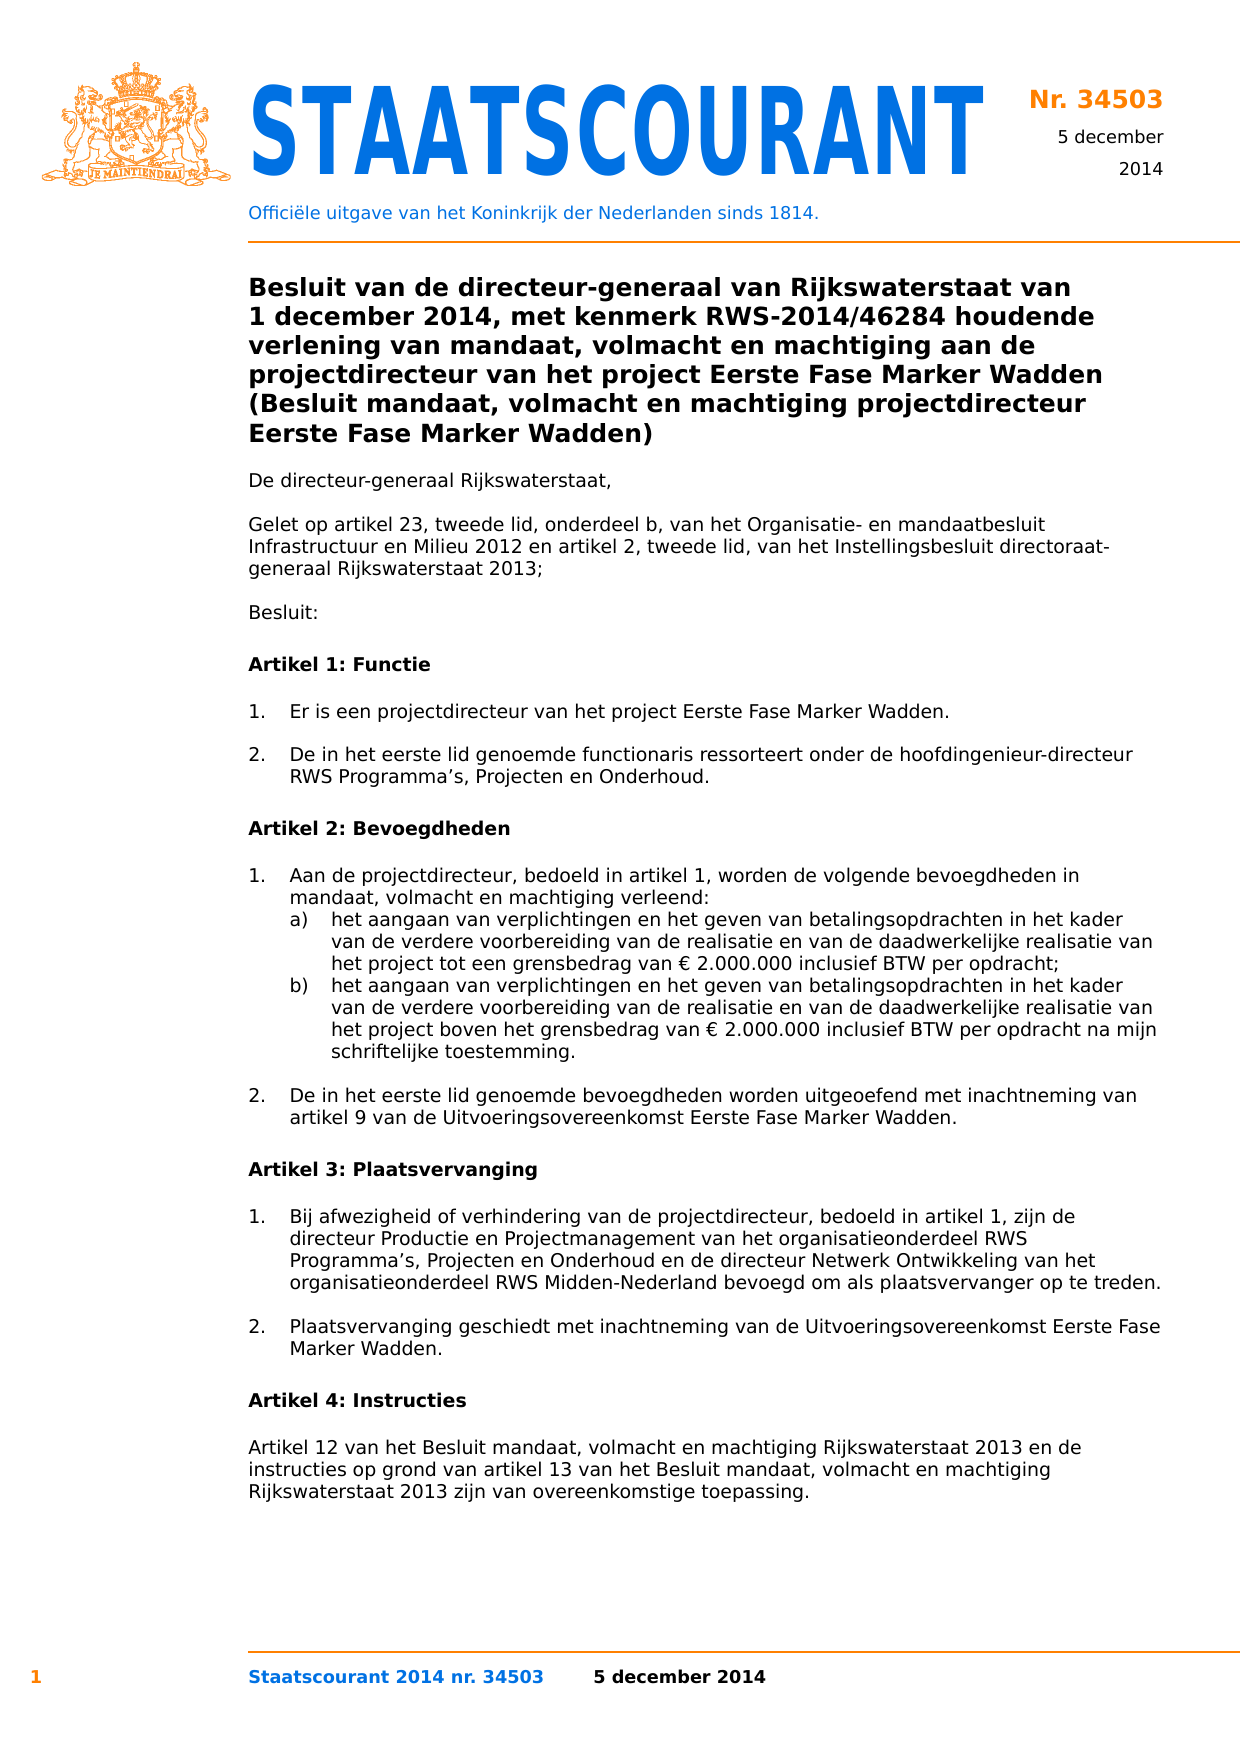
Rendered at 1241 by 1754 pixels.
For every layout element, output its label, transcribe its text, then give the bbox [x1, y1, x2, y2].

text 2. De in het eerste lid genoemde bevoegdheden worden uitgeoefend met inachtneming van artikel 9 van de Uitvoeringsovereenkomst Eerste Fase Marker Wadden. [248, 1085, 1163, 1129]
text 1. Er is een projectdirecteur van het project Eerste Fase Marker Wadden. [248, 701, 1163, 722]
table_header [25, 62, 248, 241]
text 1. Aan de projectdirecteur, bedoeld in artikel 1, worden de volgende bevoegdheden in mandaat, volmacht en machtiging verleend: [248, 865, 1163, 909]
text 2. Plaatsvervanging geschiedt met inachtneming van de Uitvoeringsovereenkomst Eerste Fase Marker Wadden. [248, 1316, 1163, 1360]
subtitle Artikel 4: Instructies [248, 1390, 1163, 1412]
text Gelet op artikel 23, tweede lid, onderdeel b, van het Organisatie- en mandaatbesluit Infrastructuur en Milieu 2012 en artikel 2, tweede lid, van het Instellingsbesluit directoraat-generaal Rijkswaterstaat 2013; [248, 514, 1163, 580]
table_header Nr. 34503 [998, 62, 1240, 121]
table_cell Officiële uitgave van het Koninkrijk der Nederlanden sinds 1814. [248, 203, 1240, 241]
text b) het aangaan van verplichtingen en het geven van betalingsopdrachten in het kader van de verdere voorbereiding van de realisatie en van de daadwerkelijke realisatie van het project boven het grensbedrag van € 2.000.000 inclusief BTW per opdracht na mijn schriftelijke toestemming. [289, 975, 1163, 1063]
picture [41, 62, 231, 186]
subtitle Besluit van de directeur-generaal van Rijkswaterstaat van 1 december 2014, met kenmerk RWS-2014/46284 houdende verlening van mandaat, volmacht en machtiging aan de projectdirecteur van het project Eerste Fase Marker Wadden (Besluit mandaat, volmacht en machtiging projectdirecteur Eerste Fase Marker Wadden) [248, 273, 1163, 448]
text De directeur-generaal Rijkswaterstaat, [248, 470, 1163, 492]
table_cell 5 december [998, 121, 1240, 153]
text 2. De in het eerste lid genoemde functionaris ressorteert onder de hoofdingenieur-directeur RWS Programma’s, Projecten en Onderhoud. [248, 744, 1163, 788]
text 1. Bij afwezigheid of verhindering van de projectdirecteur, bedoeld in artikel 1, zijn de directeur Productie en Projectmanagement van het organisatieonderdeel RWS Programma’s, Projecten en Onderhoud en de directeur Netwerk Ontwikkeling van het organisatieonderdeel RWS Midden-Nederland bevoegd om als plaatsvervanger op te treden. [248, 1206, 1163, 1294]
text Artikel 12 van het Besluit mandaat, volmacht en machtiging Rijkswaterstaat 2013 en de instructies op grond van artikel 13 van het Besluit mandaat, volmacht en machtiging Rijkswaterstaat 2013 zijn van overeenkomstige toepassing. [248, 1437, 1163, 1503]
subtitle Artikel 3: Plaatsvervanging [248, 1159, 1163, 1181]
text Besluit: [248, 602, 1163, 623]
subtitle Artikel 1: Functie [248, 653, 1163, 676]
table_header STAATSCOURANT [248, 62, 998, 203]
table_cell 2014 [998, 153, 1240, 203]
text a) het aangaan van verplichtingen en het geven van betalingsopdrachten in het kader van de verdere voorbereiding van de realisatie en van de daadwerkelijke realisatie van het project tot een grensbedrag van € 2.000.000 inclusief BTW per opdracht; [289, 909, 1163, 975]
subtitle Artikel 2: Bevoegdheden [248, 818, 1163, 840]
